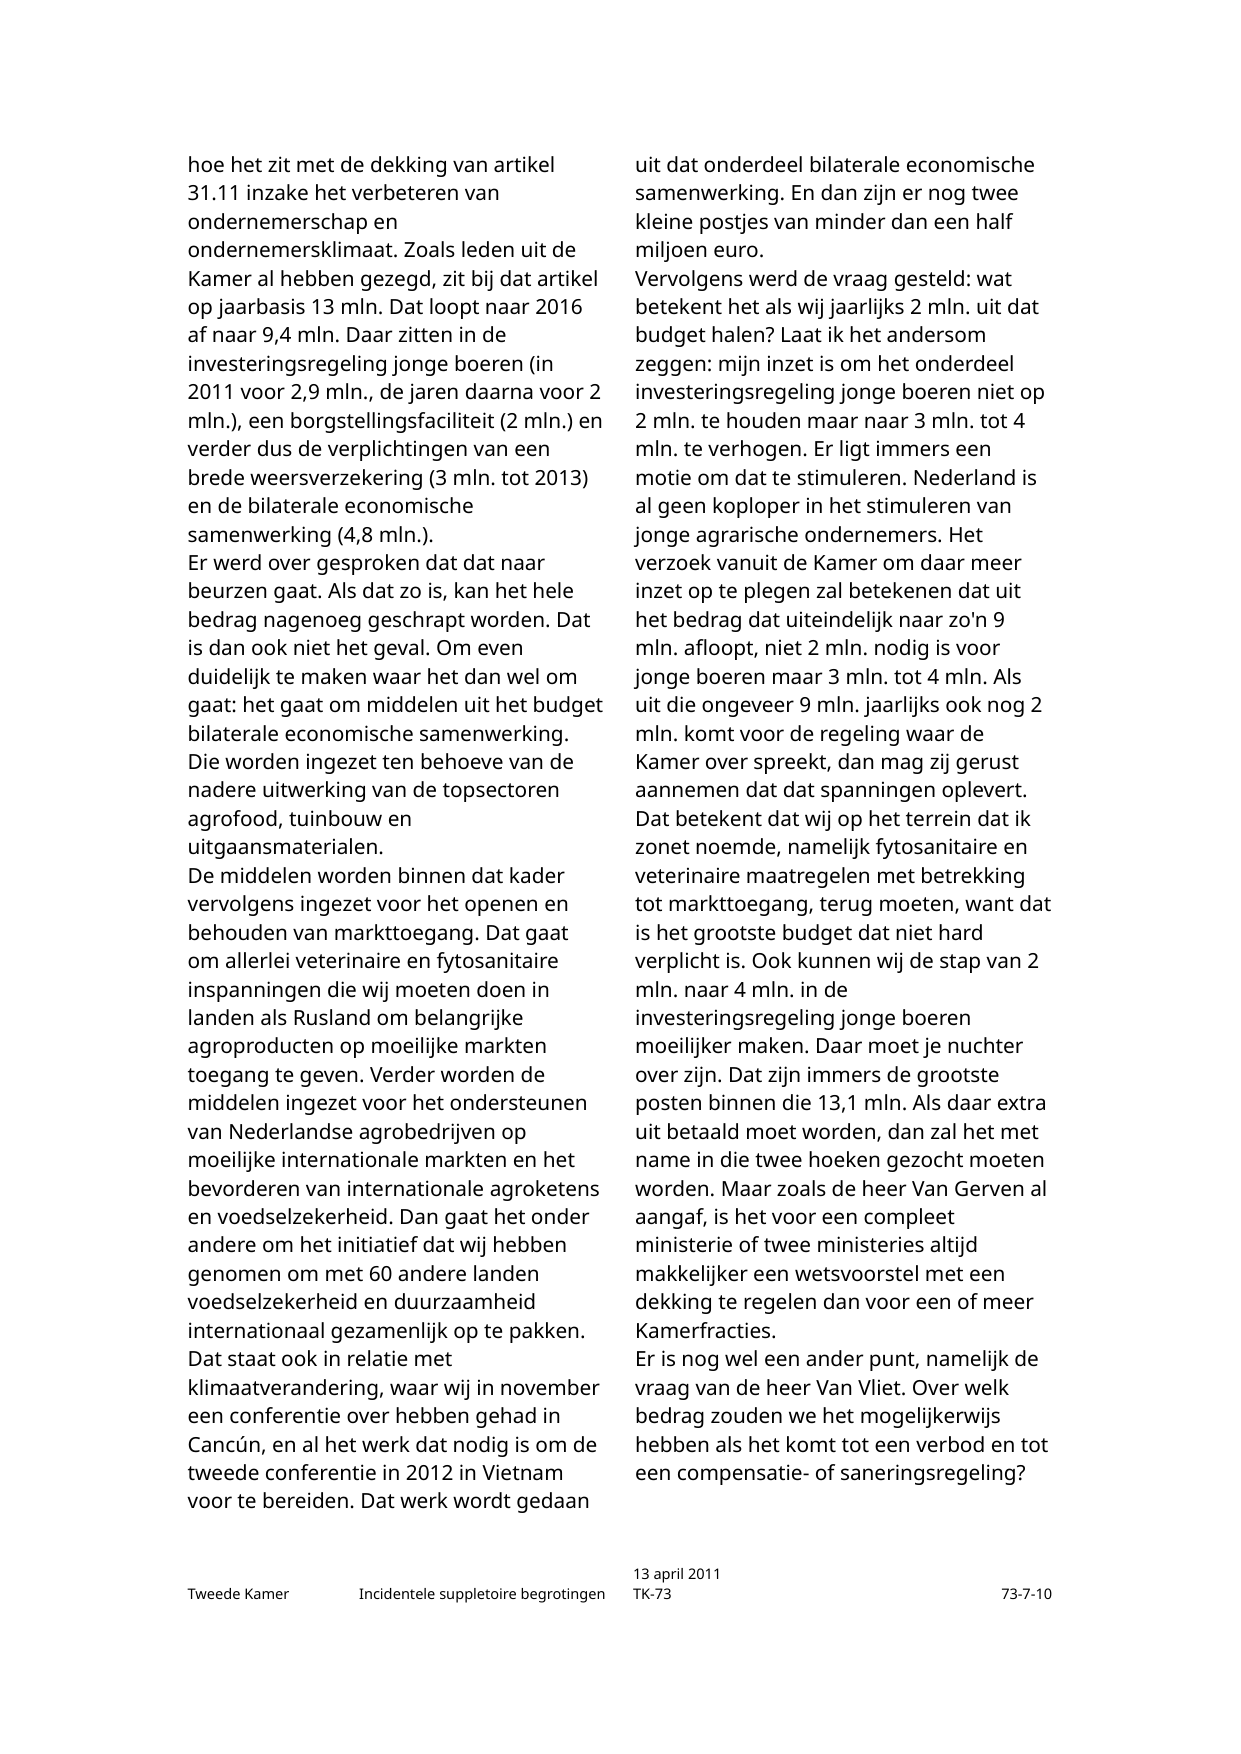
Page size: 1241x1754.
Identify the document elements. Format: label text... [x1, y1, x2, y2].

text hoe het zit met de dekking van artikel 31.11 inzake het verbeteren van ondernemerschap en ondernemersklimaat. Zoals leden uit de Kamer al hebben gezegd, zit bij dat artikel op jaarbasis 13 mln. Dat loopt naar 2016 af naar 9,4 mln. Daar zitten in de investeringsregeling jonge boeren (in 2011 voor 2,9 mln., de jaren daarna voor 2 mln.), een borgstellingsfaciliteit (2 mln.) en verder dus de verplichtingen van een brede weersverzekering (3 mln. tot 2013) en de bilaterale economische samenwerking (4,8 mln.). [187, 150, 605, 548]
text De middelen worden binnen dat kader vervolgens ingezet voor het openen en behouden van markttoegang. Dat gaat om allerlei veterinaire en fytosanitaire inspanningen die wij moeten doen in landen als Rusland om belangrijke agroproducten op moeilijke markten toegang te geven. Verder worden de middelen ingezet voor het ondersteunen van Nederlandse agrobedrijven op moeilijke internationale markten en het bevorderen van internationale agroketens en voedselzekerheid. Dan gaat het onder andere om het initiatief dat wij hebben genomen om met 60 andere landen voedselzekerheid en duurzaamheid internationaal gezamenlijk op te pakken. Dat staat ook in relatie met klimaatverandering, waar wij in november een conferentie over hebben gehad in Cancún, en al het werk dat nodig is om de tweede conferentie in 2012 in Vietnam voor te bereiden. Dat werk wordt gedaan [187, 861, 605, 1515]
text uit dat onderdeel bilaterale economische samenwerking. En dan zijn er nog twee kleine postjes van minder dan een half miljoen euro. [635, 150, 1053, 264]
text Vervolgens werd de vraag gesteld: wat betekent het als wij jaarlijks 2 mln. uit dat budget halen? Laat ik het andersom zeggen: mijn inzet is om het onderdeel investeringsregeling jonge boeren niet op 2 mln. te houden maar naar 3 mln. tot 4 mln. te verhogen. Er ligt immers een motie om dat te stimuleren. Nederland is al geen koploper in het stimuleren van jonge agrarische ondernemers. Het verzoek vanuit de Kamer om daar meer inzet op te plegen zal betekenen dat uit het bedrag dat uiteindelijk naar zo'n 9 mln. afloopt, niet 2 mln. nodig is voor jonge boeren maar 3 mln. tot 4 mln. Als uit die ongeveer 9 mln. jaarlijks ook nog 2 mln. komt voor de regeling waar de Kamer over spreekt, dan mag zij gerust aannemen dat dat spanningen oplevert. Dat betekent dat wij op het terrein dat ik zonet noemde, namelijk fytosanitaire en veterinaire maatregelen met betrekking tot markttoegang, terug moeten, want dat is het grootste budget dat niet hard verplicht is. Ook kunnen wij de stap van 2 mln. naar 4 mln. in de investeringsregeling jonge boeren moeilijker maken. Daar moet je nuchter over zijn. Dat zijn immers de grootste posten binnen die 13,1 mln. Als daar extra uit betaald moet worden, dan zal het met name in die twee hoeken gezocht moeten worden. Maar zoals de heer Van Gerven al aangaf, is het voor een compleet ministerie of twee ministeries altijd makkelijker een wetsvoorstel met een dekking te regelen dan voor een of meer Kamerfracties. [635, 264, 1053, 1344]
text Er werd over gesproken dat dat naar beurzen gaat. Als dat zo is, kan het hele bedrag nagenoeg geschrapt worden. Dat is dan ook niet het geval. Om even duidelijk te maken waar het dan wel om gaat: het gaat om middelen uit het budget bilaterale economische samenwerking. Die worden ingezet ten behoeve van de nadere uitwerking van de topsectoren agrofood, tuinbouw en uitgaansmaterialen. [187, 548, 605, 861]
text Er is nog wel een ander punt, namelijk de vraag van de heer Van Vliet. Over welk bedrag zouden we het mogelijkerwijs hebben als het komt tot een verbod en tot een compensatie- of saneringsregeling? [635, 1344, 1053, 1487]
